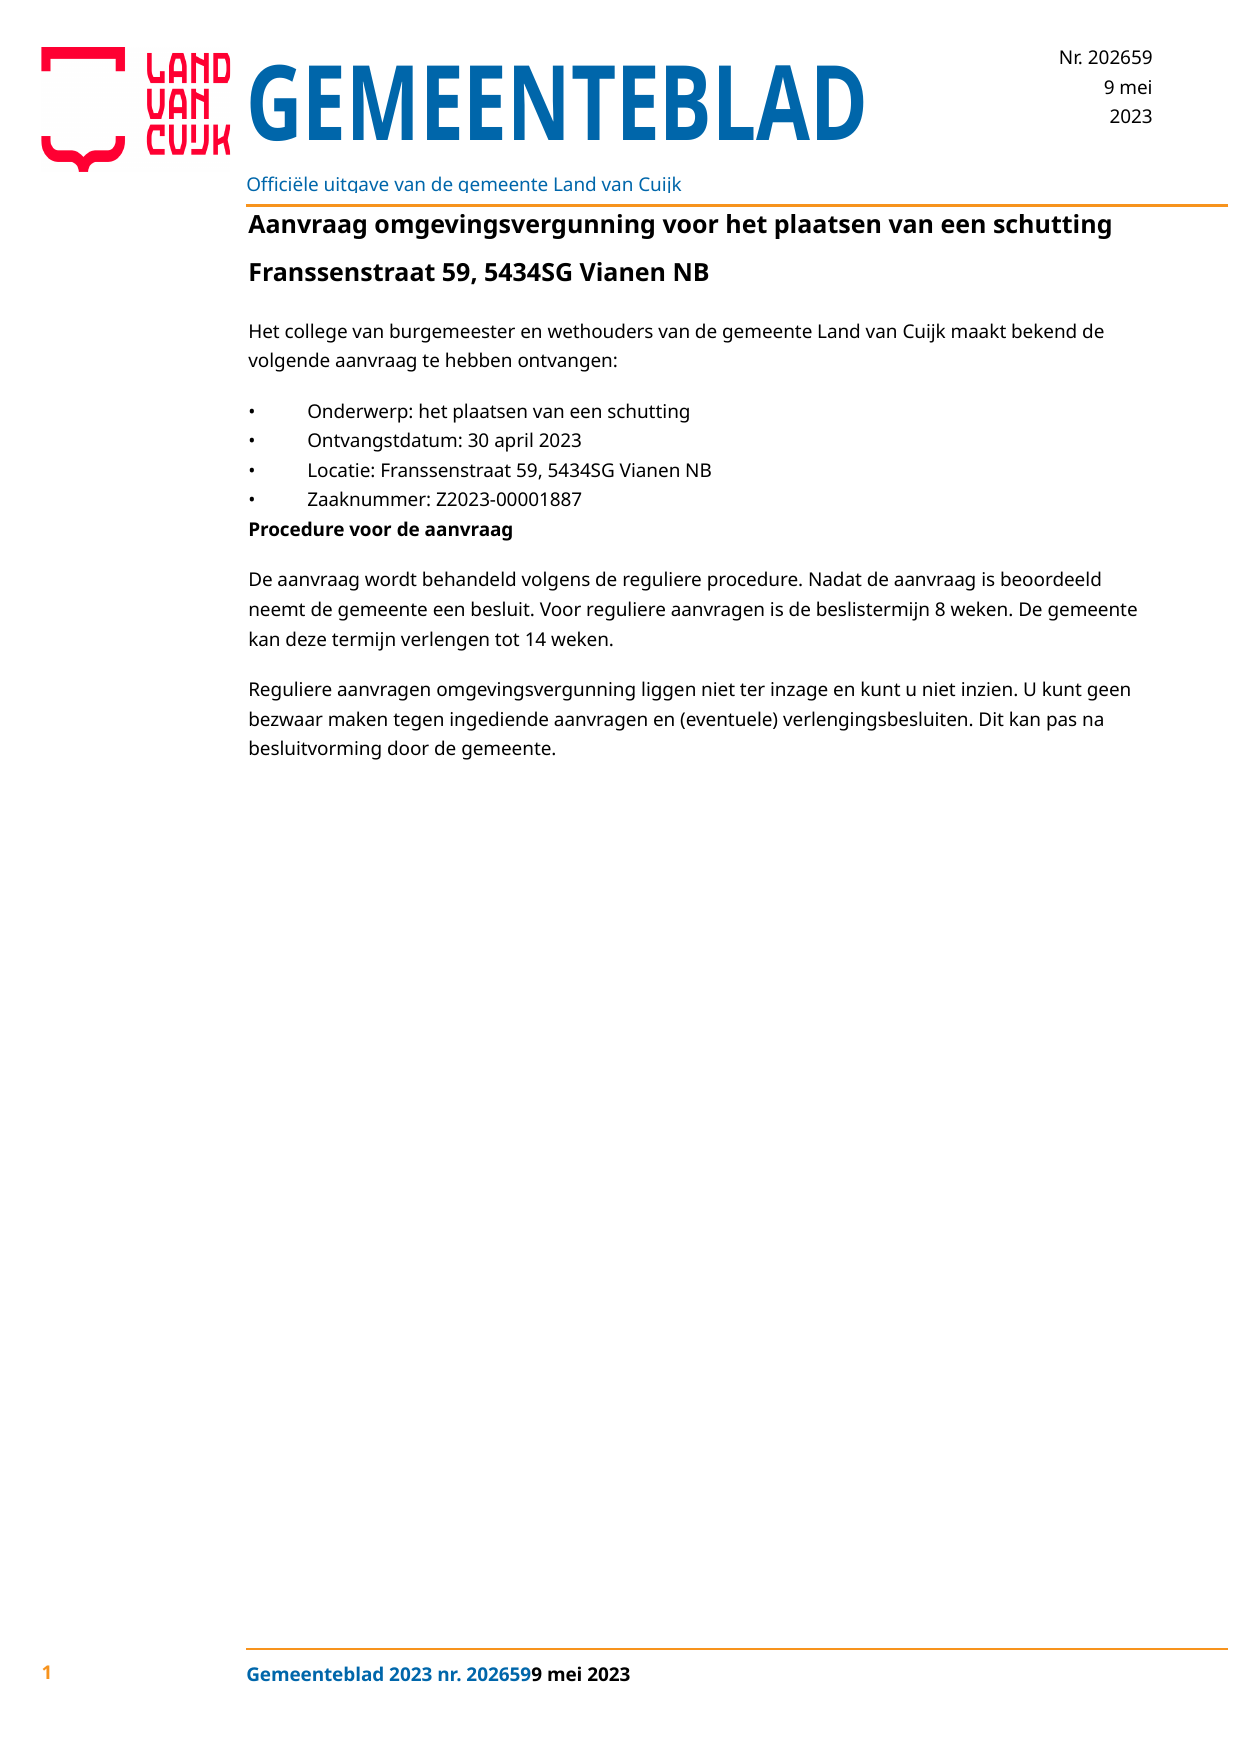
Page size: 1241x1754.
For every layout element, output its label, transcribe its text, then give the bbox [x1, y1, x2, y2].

list Ontvangstdatum: 30 april 2023 [248, 427, 1152, 453]
text Aanvraag omgevingsvergunning voor het plaatsen van een schutting Franssenstraat 59, 5434SG Vianen NB [248, 207, 1152, 288]
list Zaaknummer: Z2023-00001887 [248, 487, 1152, 512]
text Procedure voor de aanvraag [248, 516, 1152, 542]
picture [41, 47, 231, 172]
text Reguliere aanvragen omgevingsvergunning liggen niet ter inzage en kunt u niet inzien. U kunt geen bezwaar maken tegen ingediende aanvragen en (eventuele) verlengingsbesluiten. Dit kan pas na besluitvorming door de gemeente. [248, 676, 1152, 761]
list Locatie: Franssenstraat 59, 5434SG Vianen NB [248, 457, 1152, 483]
text De aanvraag wordt behandeld volgens de reguliere procedure. Nadat de aanvraag is beoordeeld neemt de gemeente een besluit. Voor reguliere aanvragen is de beslistermijn 8 weken. De gemeente kan deze termijn verlengen tot 14 weken. [248, 567, 1152, 652]
list Onderwerp: het plaatsen van een schutting [248, 398, 1152, 424]
text Het college van burgemeester en wethouders van de gemeente Land van Cuijk maakt bekend de volgende aanvraag te hebben ontvangen: [248, 318, 1152, 373]
